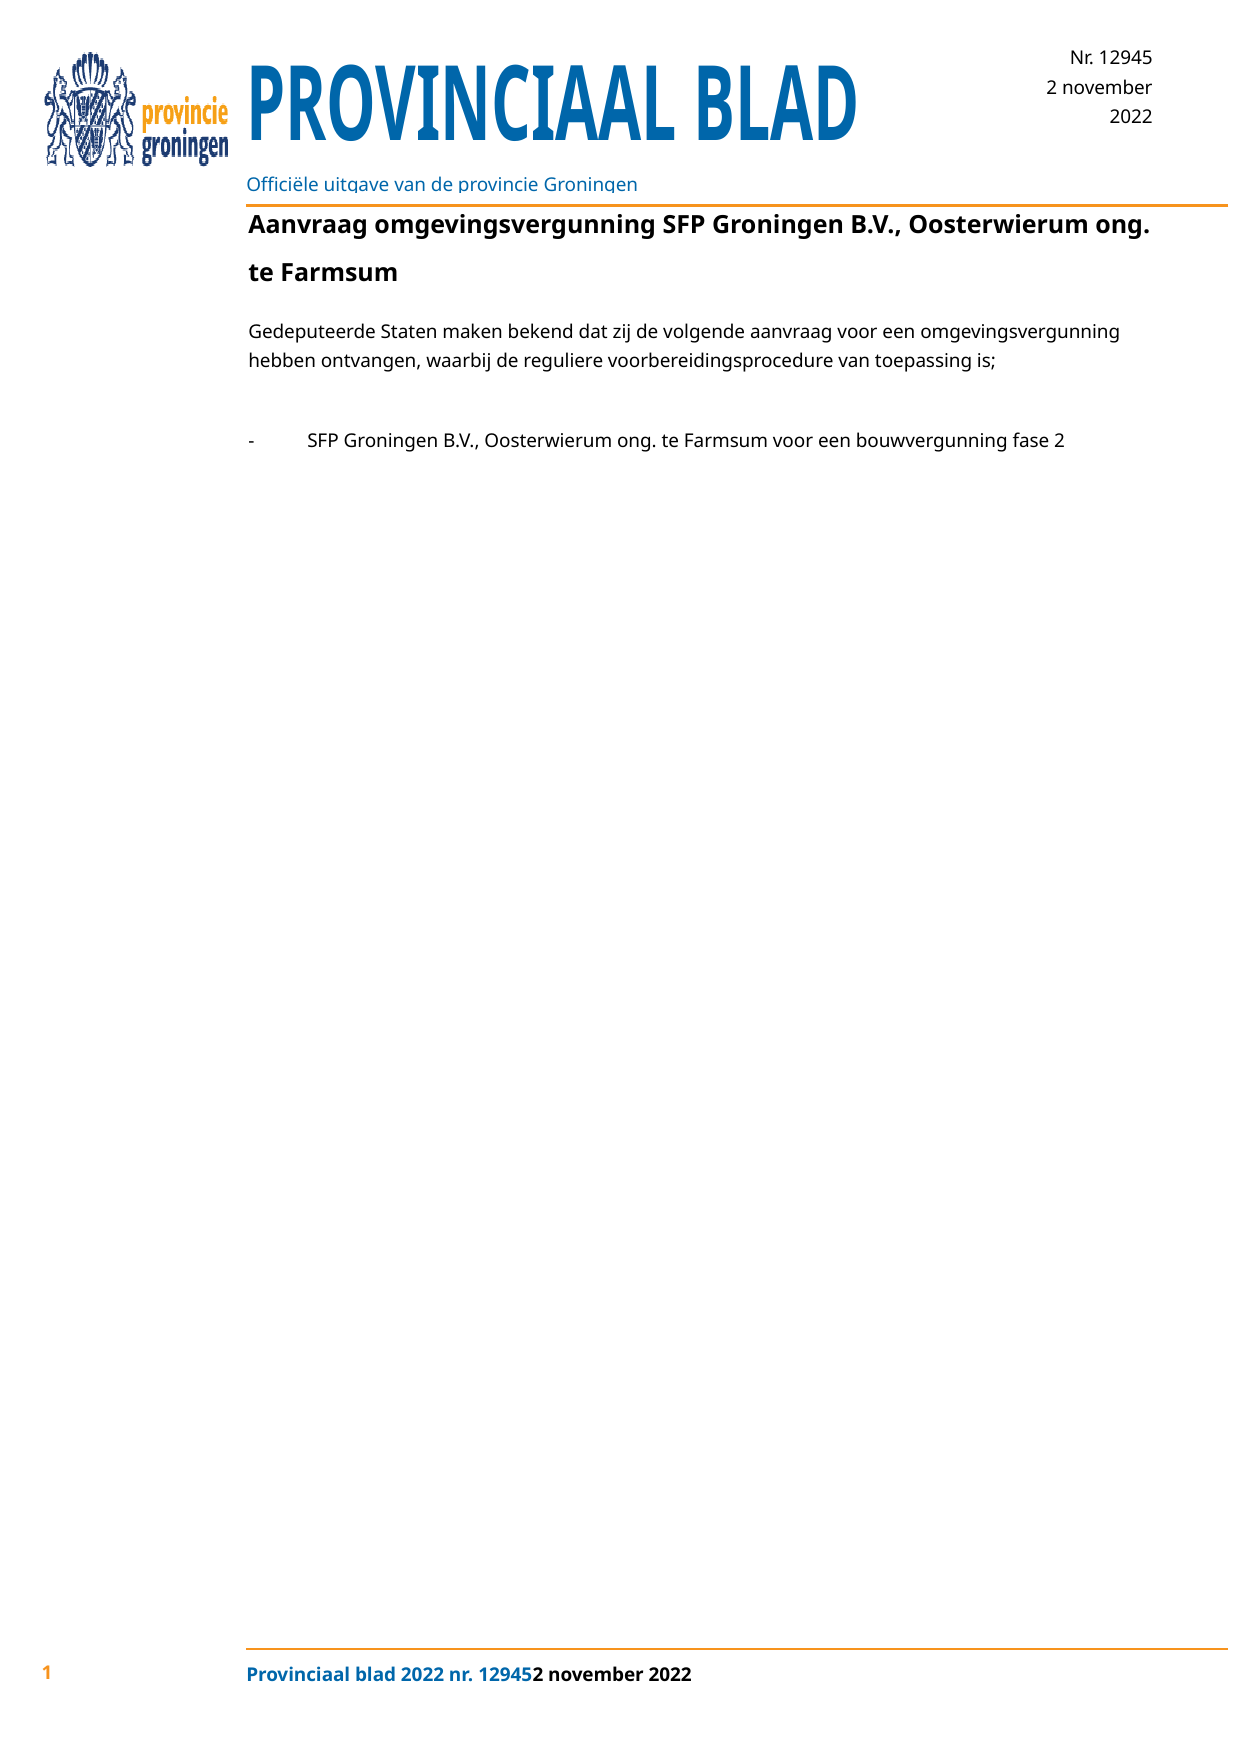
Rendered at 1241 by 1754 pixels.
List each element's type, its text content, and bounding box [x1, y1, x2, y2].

picture [41, 47, 231, 172]
text Aanvraag omgevingsvergunning SFP Groningen B.V., Oosterwierum ong. te Farmsum [248, 207, 1152, 288]
text Gedeputeerde Staten maken bekend dat zij de volgende aanvraag voor een omgevingsvergunning hebben ontvangen, waarbij de reguliere voorbereidingsprocedure van toepassing is; [248, 318, 1152, 373]
list SFP Groningen B.V., Oosterwierum ong. te Farmsum voor een bouwvergunning fase 2 [248, 427, 1152, 453]
